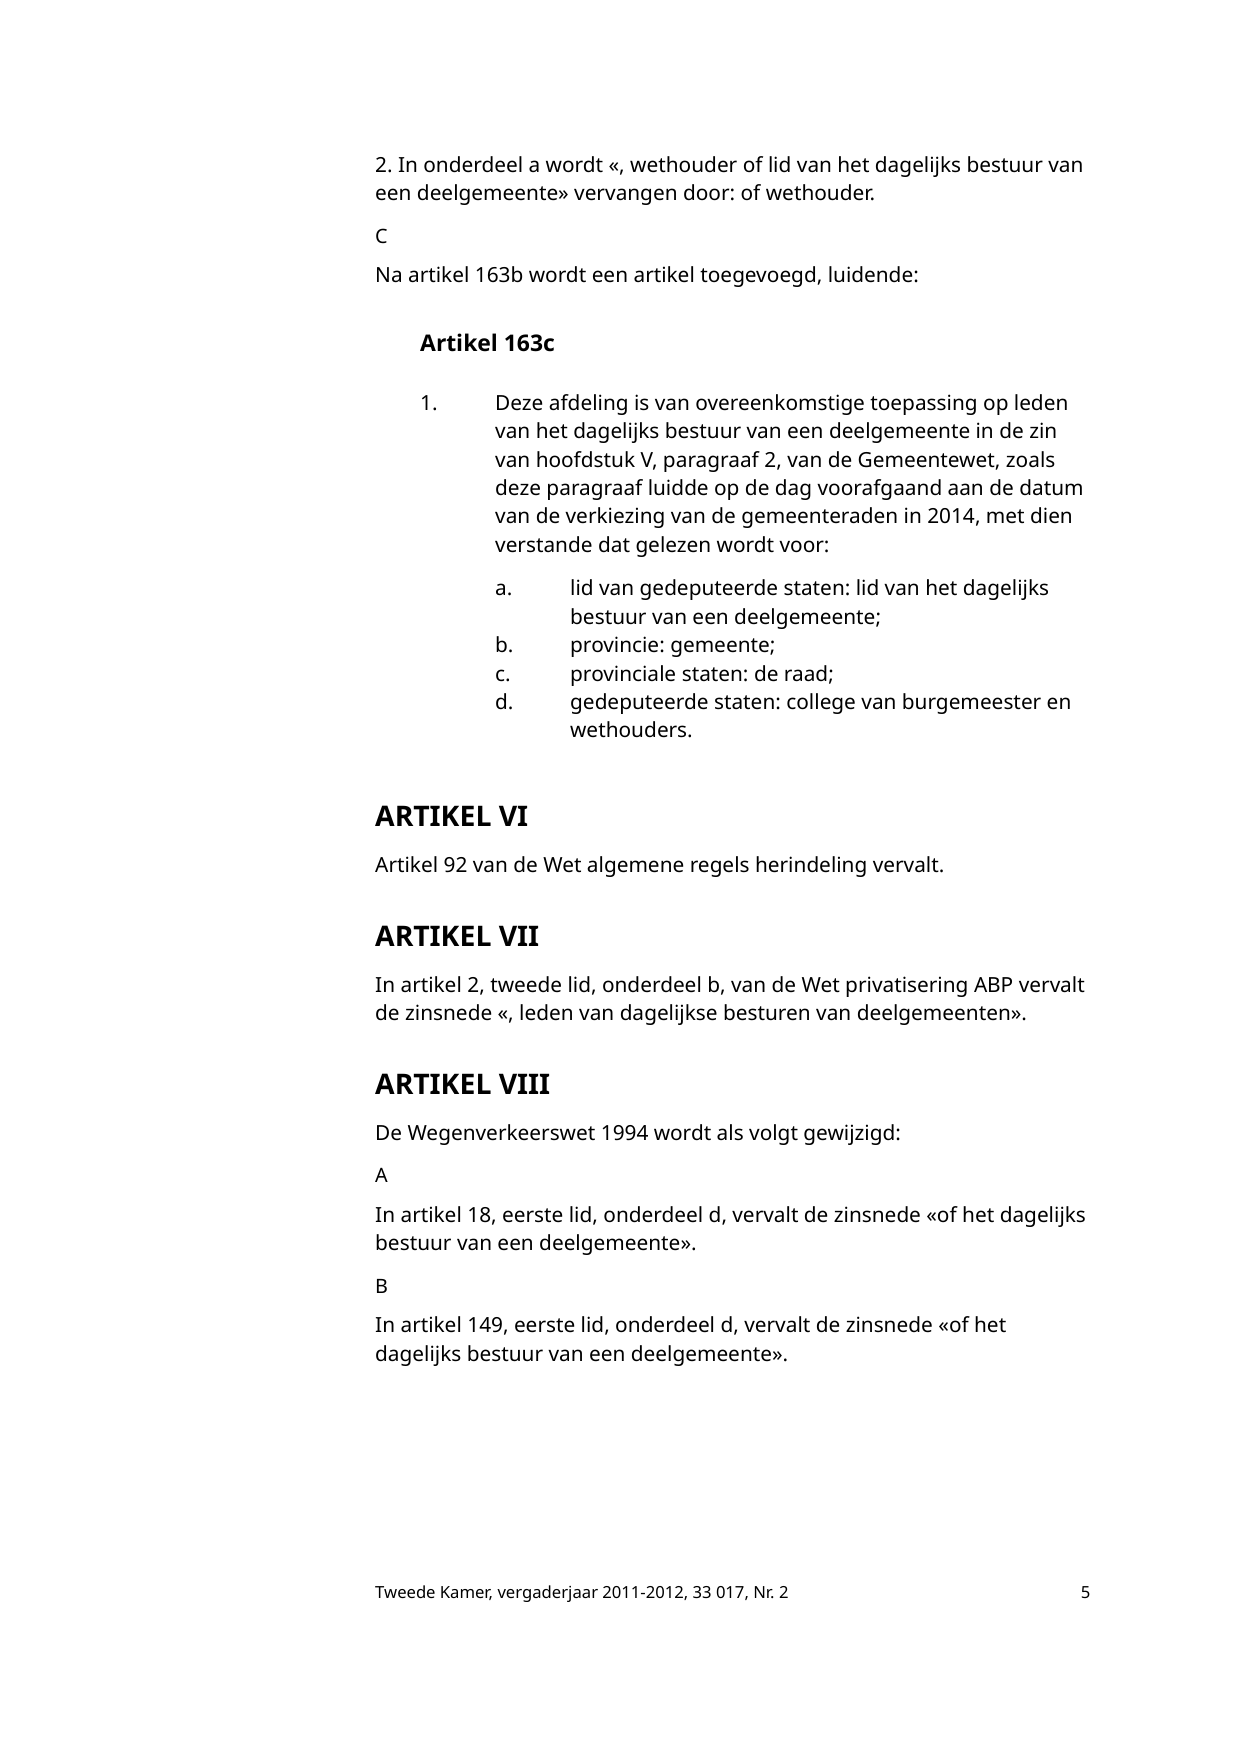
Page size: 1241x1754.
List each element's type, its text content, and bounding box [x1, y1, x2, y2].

text B [375, 1272, 1090, 1299]
text C [375, 222, 1090, 249]
text 2. In onderdeel a wordt «, wethouder of lid van het dagelijks bestuur van een deelgemeente» vervangen door: of wethouder. [375, 150, 1090, 207]
text In artikel 18, eerste lid, onderdeel d, vervalt de zinsnede «of het dagelijks bestuur van een deelgemeente». [375, 1200, 1090, 1257]
text In artikel 2, tweede lid, onderdeel b, van de Wet privatisering ABP vervalt de zinsnede «, leden van dagelijkse besturen van deelgemeenten». [375, 970, 1090, 1027]
text In artikel 149, eerste lid, onderdeel d, vervalt de zinsnede «of het dagelijks bestuur van een deelgemeente». [375, 1311, 1090, 1367]
list gedeputeerde staten: college van burgemeester en wethouders. [495, 687, 1090, 744]
list lid van gedeputeerde staten: lid van het dagelijks bestuur van een deelgemeente; [495, 573, 1090, 630]
text A [375, 1161, 1090, 1188]
text De Wegenverkeerswet 1994 wordt als volgt gewijzigd: [375, 1118, 1090, 1146]
subtitle Artikel 163c [420, 327, 1090, 358]
list Deze afdeling is van overeenkomstige toepassing op leden van het dagelijks bestuur van een deelgemeente in de zin van hoofdstuk V, paragraaf 2, van de Gemeentewet, zoals deze paragraaf luidde op de dag voorafgaand aan de datum van de verkiezing van de gemeenteraden in 2014, met dien verstande dat gelezen wordt voor: [420, 388, 1090, 558]
subtitle ARTIKEL VI [375, 797, 1090, 835]
text Na artikel 163b wordt een artikel toegevoegd, luidende: [375, 261, 1090, 289]
text Artikel 92 van de Wet algemene regels herindeling vervalt. [375, 850, 1090, 879]
subtitle ARTIKEL VIII [375, 1064, 1090, 1103]
subtitle ARTIKEL VII [375, 916, 1090, 955]
list provinciale staten: de raad; [495, 659, 1090, 687]
list provincie: gemeente; [495, 630, 1090, 659]
